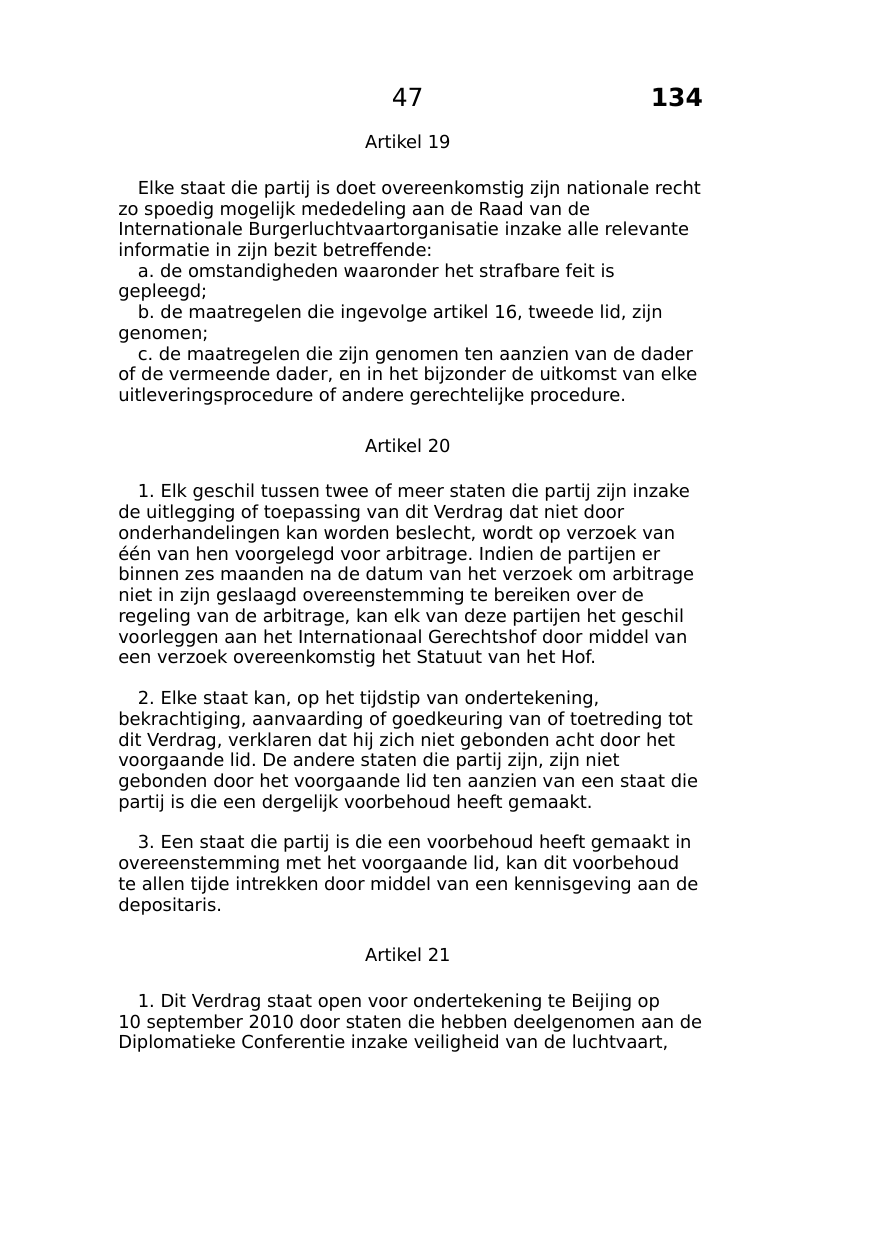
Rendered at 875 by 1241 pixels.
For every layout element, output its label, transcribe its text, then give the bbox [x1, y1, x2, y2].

subtitle Artikel 19 [118, 132, 703, 153]
subtitle Artikel 20 [118, 436, 703, 456]
subtitle Artikel 21 [118, 945, 703, 966]
text c. de maatregelen die zijn genomen ten aanzien van de dader of de vermeende dader, en in het bijzonder de uitkomst van elke uitleveringsprocedure of andere gerechtelijke procedure. [118, 343, 703, 406]
text 2. Elke staat kan, op het tijdstip van ondertekening, bekrachtiging, aanvaarding of goedkeuring van of toetreding tot dit Verdrag, verklaren dat hij zich niet gebonden acht door het voorgaande lid. De andere staten die partij zijn, zijn niet gebonden door het voorgaande lid ten aanzien van een staat die partij is die een dergelijk voorbehoud heeft gemaakt. [118, 688, 703, 812]
text b. de maatregelen die ingevolge artikel 16, tweede lid, zijn genomen; [118, 302, 703, 343]
text Elke staat die partij is doet overeenkomstig zijn nationale recht zo spoedig mogelijk mededeling aan de Raad van de Internationale Burgerluchtvaartorganisatie inzake alle relevante informatie in zijn bezit betreffende: [118, 178, 703, 261]
text 3. Een staat die partij is die een voorbehoud heeft gemaakt in overeenstemming met het voorgaande lid, kan dit voorbehoud te allen tijde intrekken door middel van een kennisgeving aan de depositaris. [118, 832, 703, 915]
text a. de omstandigheden waaronder het strafbare feit is gepleegd; [118, 261, 703, 302]
text 1. Dit Verdrag staat open voor ondertekening te Beijing op 10 september 2010 door staten die hebben deelgenomen aan de Diplomatieke Conferentie inzake veiligheid van de luchtvaart, [118, 991, 703, 1053]
text 1. Elk geschil tussen twee of meer staten die partij zijn inzake de uitlegging of toepassing van dit Verdrag dat niet door onderhandelingen kan worden beslecht, wordt op verzoek van één van hen voorgelegd voor arbitrage. Indien de partijen er binnen zes maanden na de datum van het verzoek om arbitrage niet in zijn geslaagd overeenstemming te bereiken over de regeling van de arbitrage, kan elk van deze partijen het geschil voorleggen aan het Internationaal Gerechtshof door middel van een verzoek overeenkomstig het Statuut van het Hof. [118, 481, 703, 668]
